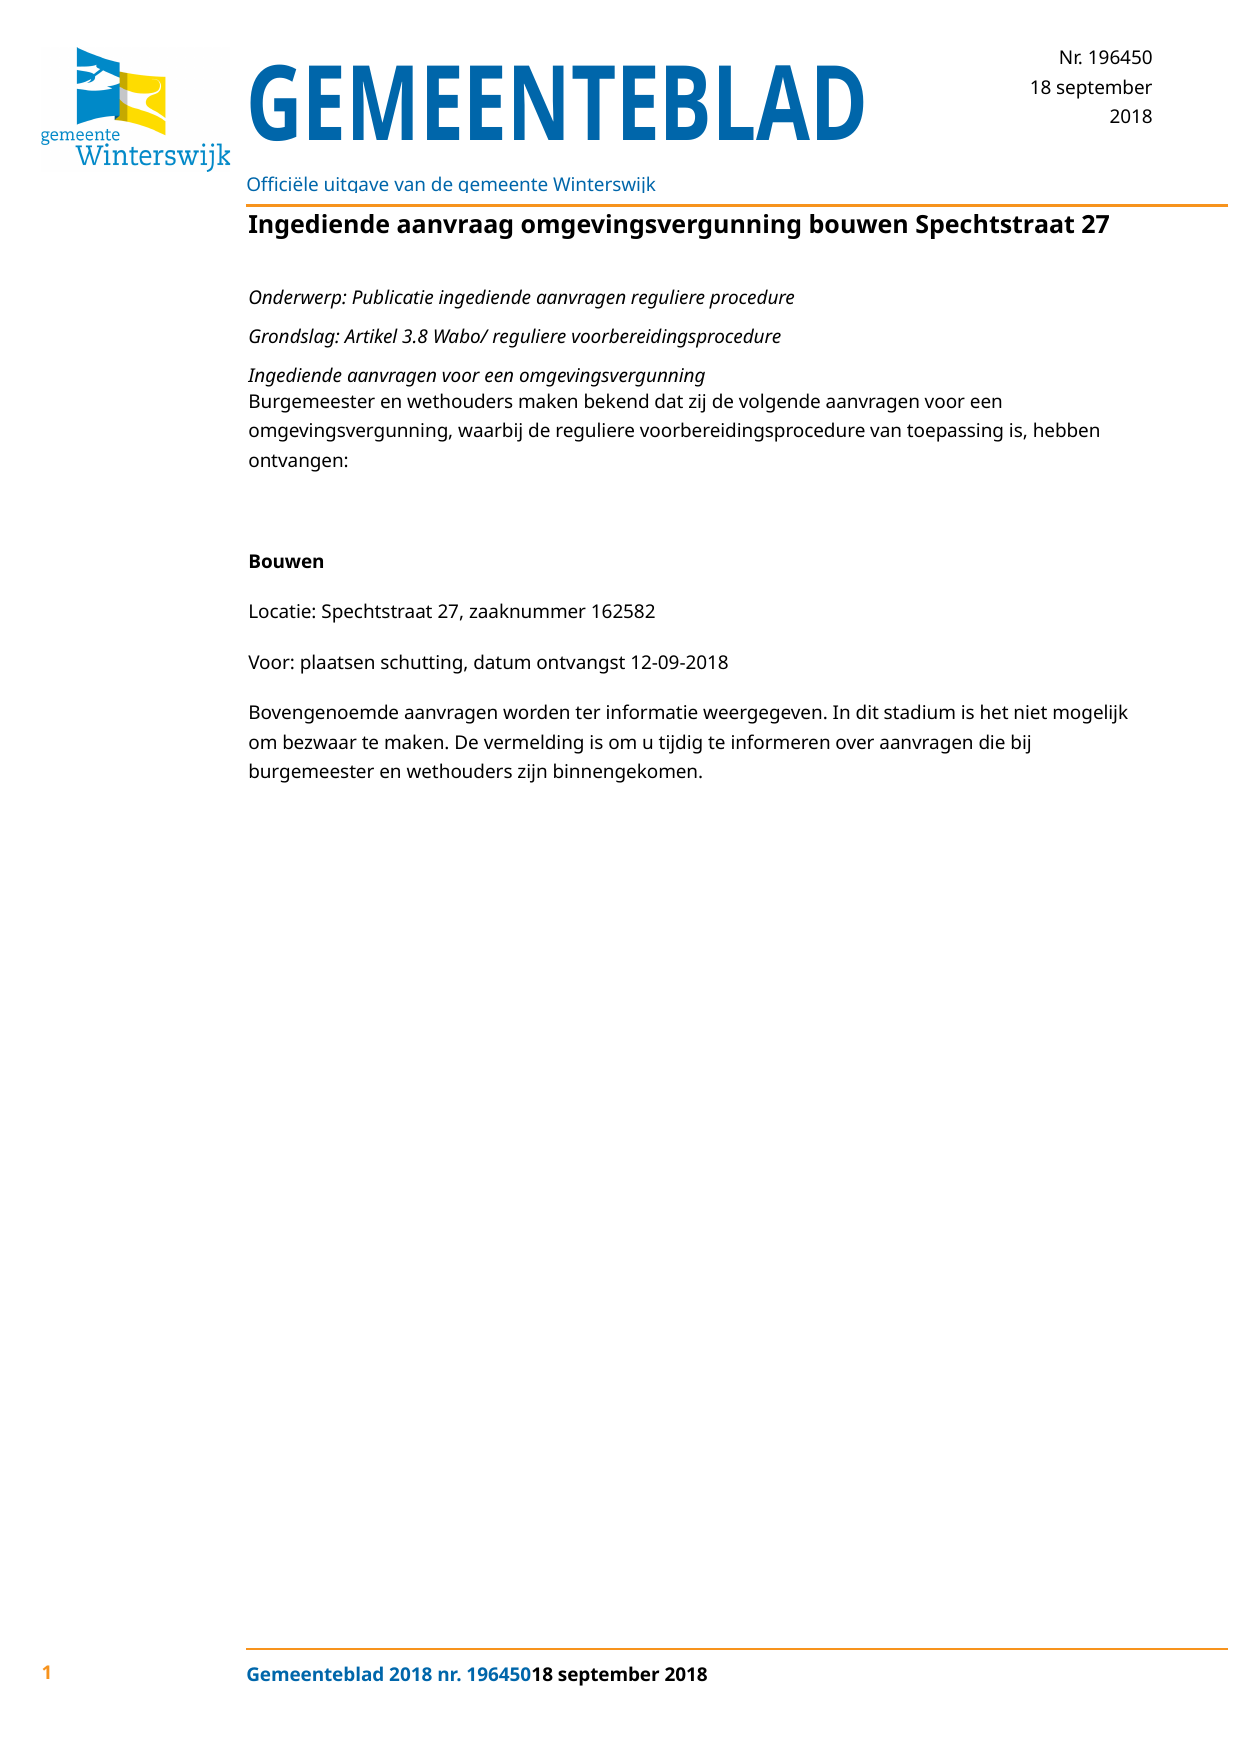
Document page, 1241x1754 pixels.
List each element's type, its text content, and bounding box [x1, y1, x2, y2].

picture [225, 153, 231, 162]
text Ingediende aanvragen voor een omgevingsvergunning [248, 362, 1152, 388]
text Locatie: Spechtstraat 27, zaaknummer 162582 [248, 598, 1152, 624]
text Bouwen [248, 548, 1152, 574]
text Ingediende aanvraag omgevingsvergunning bouwen Spechtstraat 27 [248, 207, 1152, 241]
text Bovengenoemde aanvragen worden ter informatie weergegeven. In dit stadium is het niet mogelijk om bezwaar te maken. De vermelding is om u tijdig te informeren over aanvragen die bij burgemeester en wethouders zijn binnengekomen. [248, 699, 1152, 784]
text Burgemeester en wethouders maken bekend dat zij de volgende aanvragen voor een omgevingsvergunning, waarbij de reguliere voorbereidingsprocedure van toepassing is, hebben ontvangen: [248, 388, 1152, 473]
text Grondslag: Artikel 3.8 Wabo/ reguliere voorbereidingsprocedure [248, 323, 1152, 349]
text Onderwerp: Publicatie ingediende aanvragen reguliere procedure [248, 284, 1152, 309]
text Voor: plaatsen schutting, datum ontvangst 12-09-2018 [248, 649, 1152, 675]
picture [41, 47, 231, 172]
